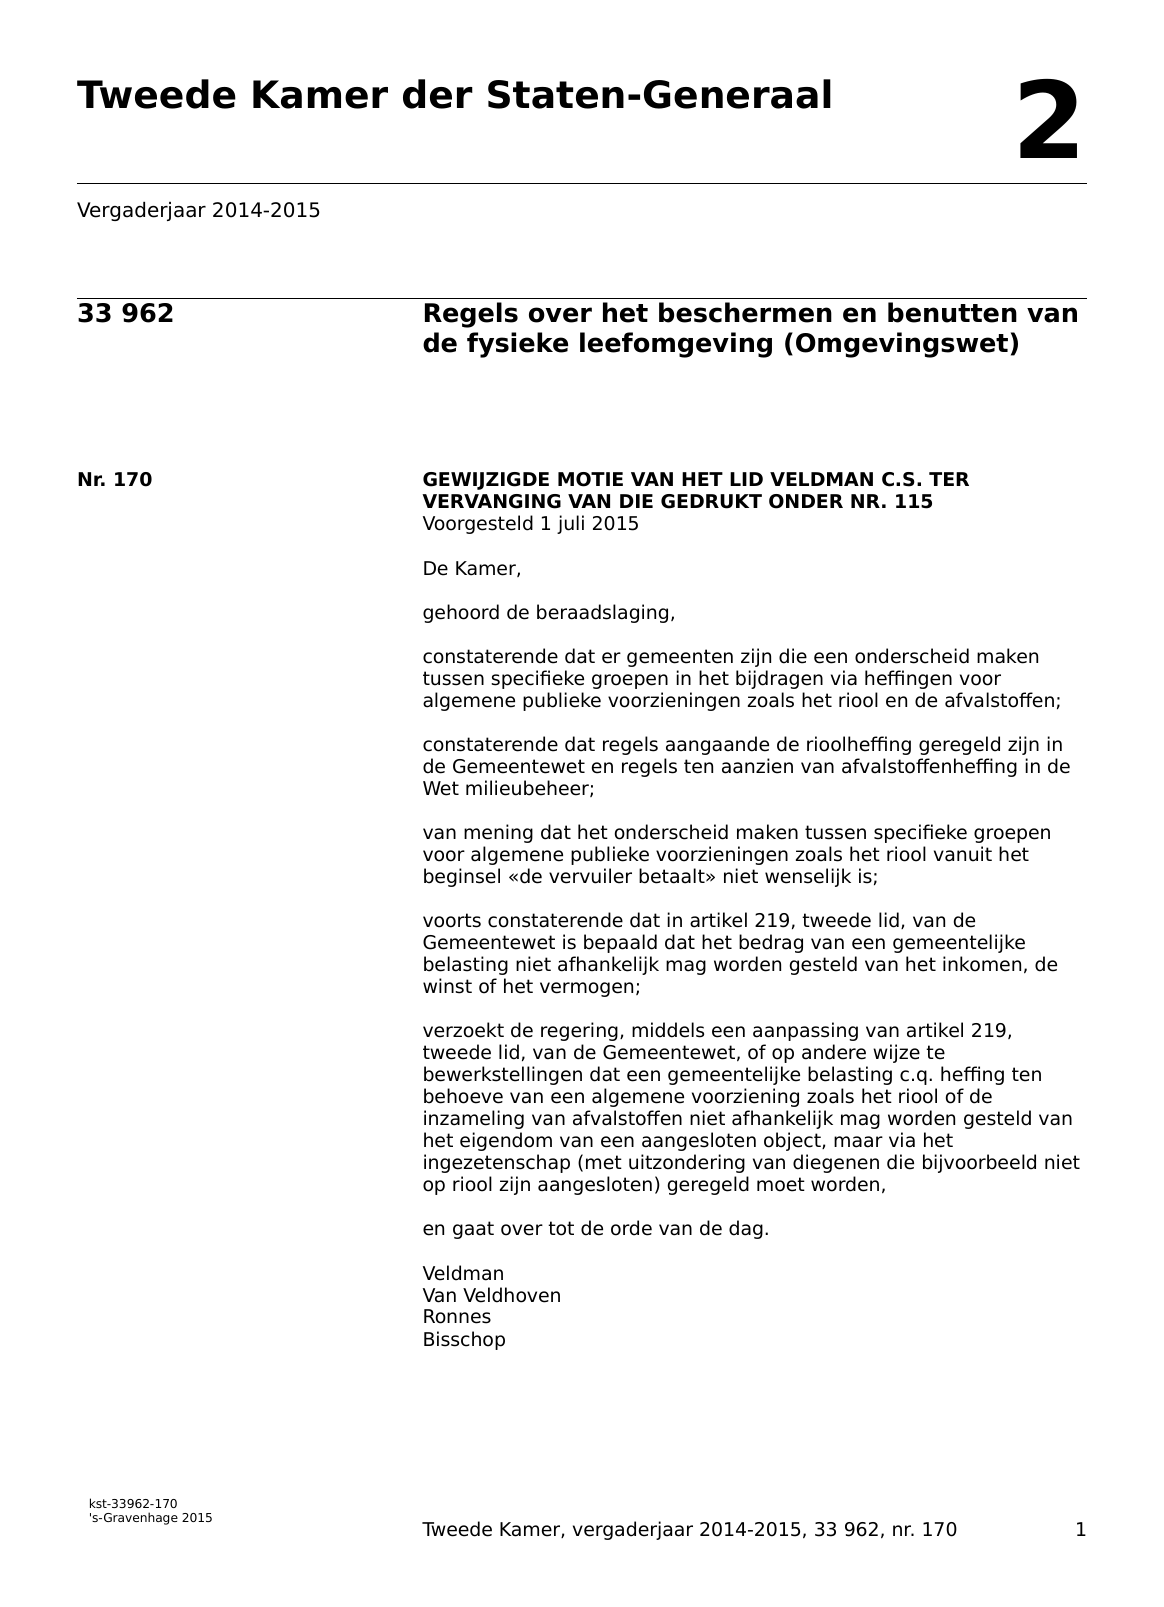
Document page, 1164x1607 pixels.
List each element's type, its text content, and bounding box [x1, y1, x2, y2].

text Ronnes [422, 1306, 1087, 1328]
text Bisschop [422, 1328, 1087, 1350]
subtitle 33 962 Regels over het beschermen en benutten van de fysieke leefomgeving (Omgevingswet) [77, 299, 1087, 358]
table_header 2 [886, 59, 1087, 183]
text voorts constaterende dat in artikel 219, tweede lid, van de Gemeentewet is bepaald dat het bedrag van een gemeentelijke belasting niet afhankelijk mag worden gesteld van het inkomen, de winst of het vermogen; [422, 910, 1087, 998]
table_cell Vergaderjaar 2014-2015 [77, 184, 1087, 298]
text Van Veldhoven [422, 1284, 1087, 1306]
text constaterende dat regels aangaande de rioolheffing geregeld zijn in de Gemeentewet en regels ten aanzien van afvalstoffenheffing in de Wet milieubeheer; [422, 734, 1087, 800]
text De Kamer, [422, 557, 1087, 579]
text en gaat over tot de orde van de dag. [422, 1218, 1087, 1240]
text van mening dat het onderscheid maken tussen specifieke groepen voor algemene publieke voorzieningen zoals het riool vanuit het beginsel «de vervuiler betaalt» niet wenselijk is; [422, 822, 1087, 888]
text Voorgesteld 1 juli 2015 [422, 513, 1087, 535]
text verzoekt de regering, middels een aanpassing van artikel 219, tweede lid, van de Gemeentewet, of op andere wijze te bewerkstellingen dat een gemeentelijke belasting c.q. heffing ten behoeve van een algemene voorziening zoals het riool of de inzameling van afvalstoffen niet afhankelijk mag worden gesteld van het eigendom van een aangesloten object, maar via het ingezetenschap (met uitzondering van diegenen die bijvoorbeeld niet op riool zijn aangesloten) geregeld moet worden, [422, 1020, 1087, 1196]
text 's-Gravenhage 2015 [88, 1511, 323, 1525]
text gehoord de beraadslaging, [422, 602, 1087, 624]
subtitle Nr. 170 GEWIJZIGDE MOTIE VAN HET LID VELDMAN C.S. TER VERVANGING VAN DIE GEDRUKT ONDER NR. 115 [77, 469, 1087, 513]
text constaterende dat er gemeenten zijn die een onderscheid maken tussen specifieke groepen in het bijdragen via heffingen voor algemene publieke voorzieningen zoals het riool en de afvalstoffen; [422, 646, 1087, 712]
text kst-33962-170 [88, 1497, 323, 1511]
text Veldman [422, 1262, 1087, 1284]
table_header Tweede Kamer der Staten-Generaal [77, 59, 886, 183]
